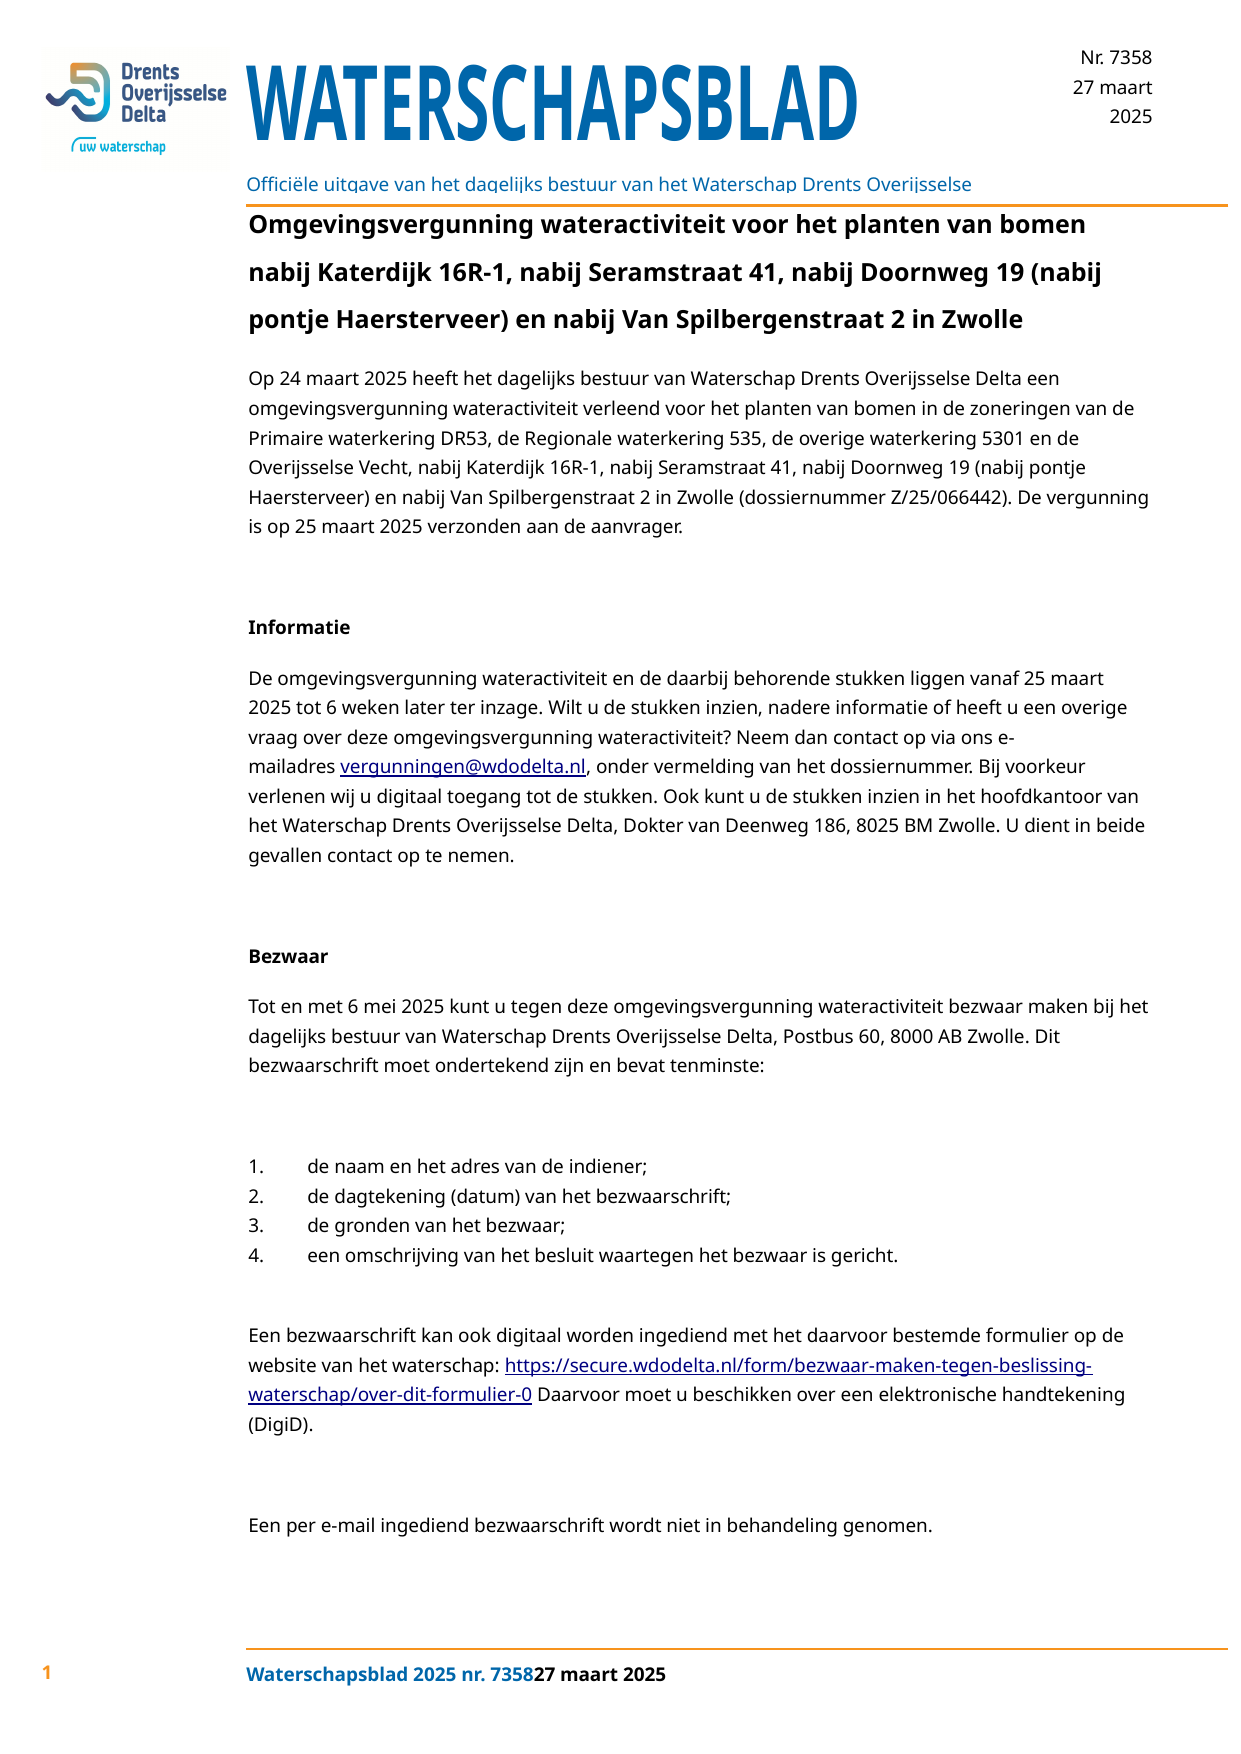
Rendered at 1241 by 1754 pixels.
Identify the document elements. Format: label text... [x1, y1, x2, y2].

text Bezwaar [248, 943, 1152, 969]
list de naam en het adres van de indiener; [248, 1153, 1152, 1179]
list de dagtekening (datum) van het bezwaarschrift; [248, 1183, 1152, 1209]
text Een per e-mail ingediend bezwaarschrift wordt niet in behandeling genomen. [248, 1512, 1152, 1537]
text De omgevingsvergunning wateractiviteit en de daarbij behorende stukken liggen vanaf 25 maart 2025 tot 6 weken later ter inzage. Wilt u de stukken inzien, nadere informatie of heeft u een overige vraag over deze omgevingsvergunning wateractiviteit? Neem dan contact op via ons e-mailadres vergunningen@wdodelta.nl, onder vermelding van het dossiernummer. Bij voorkeur verlenen wij u digitaal toegang tot de stukken. Ook kunt u de stukken inzien in het hoofdkantoor van het Waterschap Drents Overijsselse Delta, Dokter van Deenweg 186, 8025 BM Zwolle. U dient in beide gevallen contact op te nemen. [248, 665, 1152, 868]
picture [41, 47, 231, 172]
text Tot en met 6 mei 2025 kunt u tegen deze omgevingsvergunning wateractiviteit bezwaar maken bij het dagelijks bestuur van Waterschap Drents Overijsselse Delta, Postbus 60, 8000 AB Zwolle. Dit bezwaarschrift moet ondertekend zijn en bevat tenminste: [248, 993, 1152, 1078]
text Een bezwaarschrift kan ook digitaal worden ingediend met het daarvoor bestemde formulier op de website van het waterschap: https://secure.wdodelta.nl/form/bezwaar-maken-tegen-beslissing-waterschap/over-dit-formulier-0 Daarvoor moet u beschikken over een elektronische handtekening (DigiD). [248, 1322, 1152, 1437]
text Informatie [248, 614, 1152, 640]
list een omschrijving van het besluit waartegen het bezwaar is gericht. [248, 1242, 1152, 1268]
text Op 24 maart 2025 heeft het dagelijks bestuur van Waterschap Drents Overijsselse Delta een omgevingsvergunning wateractiviteit verleend voor het planten van bomen in de zoneringen van de Primaire waterkering DR53, de Regionale waterkering 535, de overige waterkering 5301 en de Overijsselse Vecht, nabij Katerdijk 16R-1, nabij Seramstraat 41, nabij Doornweg 19 (nabij pontje Haersterveer) en nabij Van Spilbergenstraat 2 in Zwolle (dossiernummer Z/25/066442). De vergunning is op 25 maart 2025 verzonden aan de aanvrager. [248, 366, 1152, 539]
list de gronden van het bezwaar; [248, 1213, 1152, 1238]
text Omgevingsvergunning wateractiviteit voor het planten van bomen nabij Katerdijk 16R-1, nabij Seramstraat 41, nabij Doornweg 19 (nabij pontje Haersterveer) en nabij Van Spilbergenstraat 2 in Zwolle [248, 207, 1152, 336]
